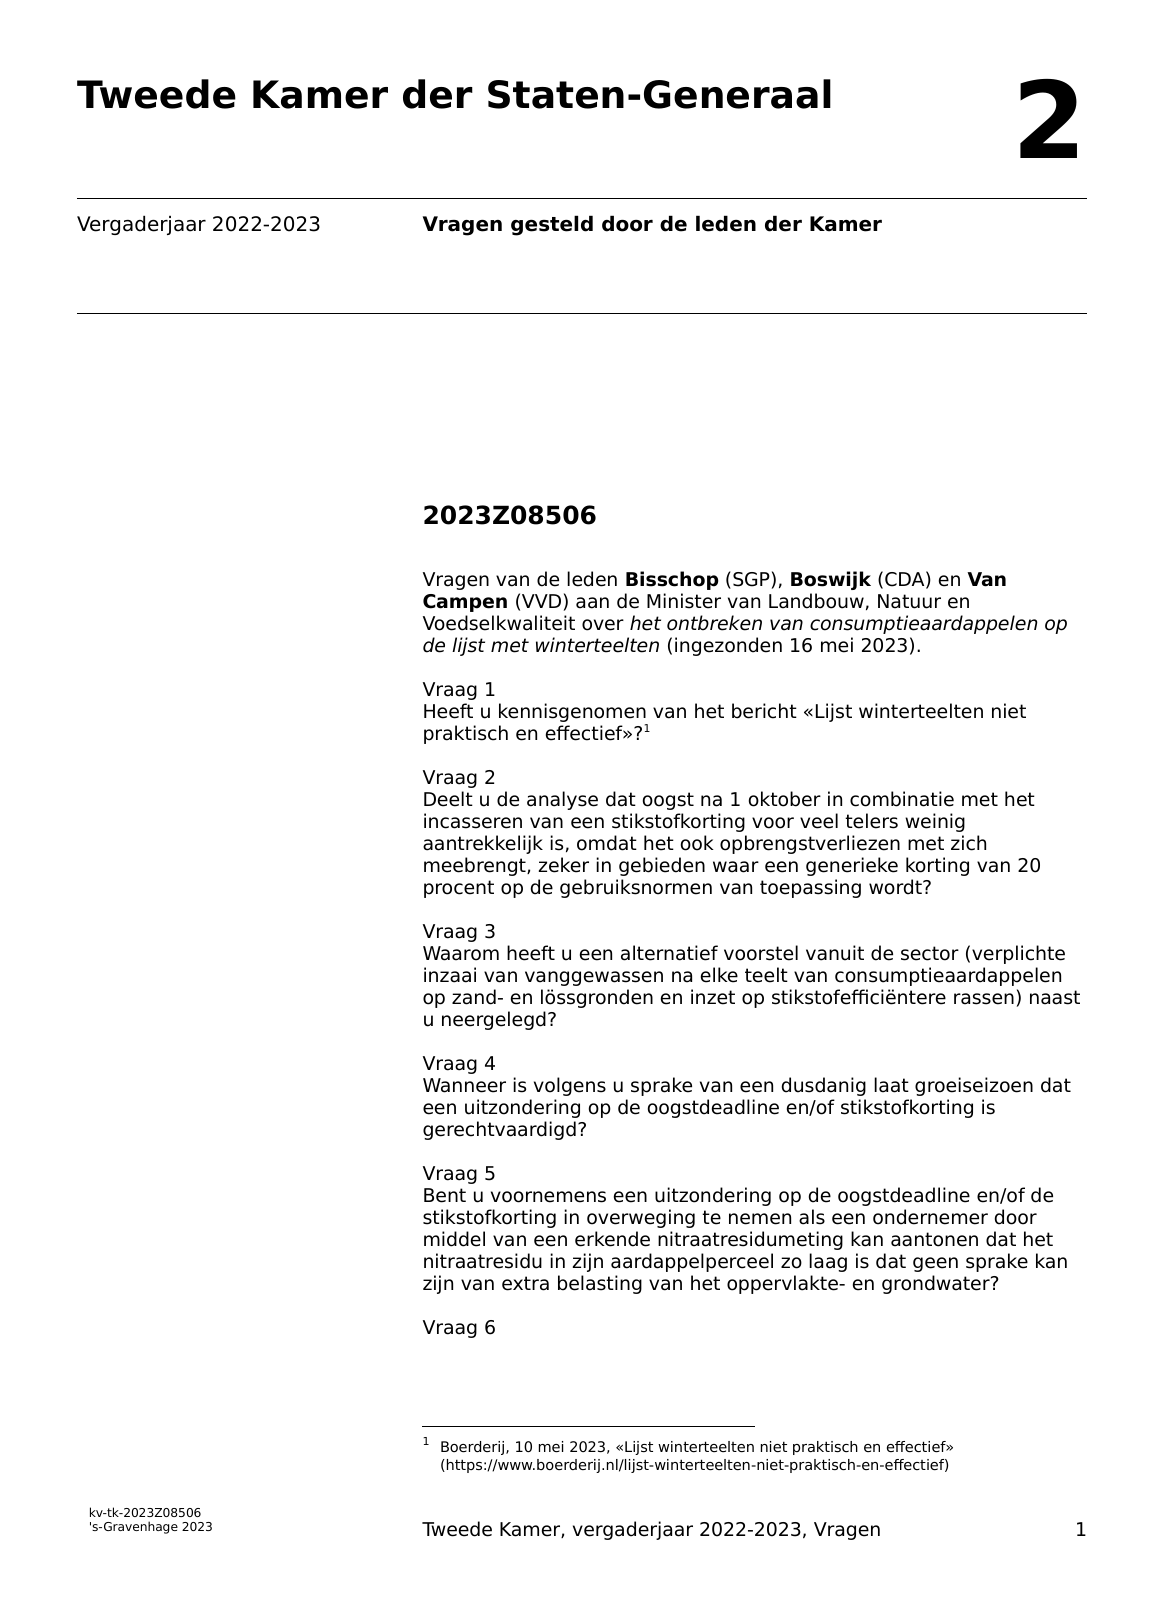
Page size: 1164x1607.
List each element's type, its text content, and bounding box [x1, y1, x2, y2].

text Vraag 3 [422, 921, 1087, 943]
table_cell Vergaderjaar 2022-2023 [77, 199, 422, 313]
table_cell Vragen gesteld door de leden der Kamer [422, 199, 1087, 313]
text Vraag 4 [422, 1053, 1087, 1075]
table_header 2 [886, 59, 1087, 198]
text Vraag 1 [422, 679, 1087, 701]
text Vragen van de leden Bisschop (SGP), Boswijk (CDA) en Van Campen (VVD) aan de Minister van Landbouw, Natuur en Voedselkwaliteit over het ontbreken van consumptieaardappelen op de lijst met winterteelten (ingezonden 16 mei 2023). [422, 569, 1087, 657]
text Boerderij, 10 mei 2023, «Lijst winterteelten niet praktisch en effectief» (https://www.boerderij.nl/lijst-winterteelten-niet-praktisch-en-effectief) [422, 1435, 1087, 1474]
text 2023Z08506 [422, 501, 1087, 531]
text Vraag 2 [422, 767, 1087, 789]
table_header Tweede Kamer der Staten-Generaal [77, 59, 886, 198]
text kv-tk-2023Z08506 [88, 1506, 323, 1520]
text Wanneer is volgens u sprake van een dusdanig laat groeiseizoen dat een uitzondering op de oogstdeadline en/of stikstofkorting is gerechtvaardigd? [422, 1075, 1087, 1141]
text 's-Gravenhage 2023 [88, 1520, 323, 1534]
text Vraag 6 [422, 1317, 1087, 1339]
text Bent u voornemens een uitzondering op de oogstdeadline en/of de stikstofkorting in overweging te nemen als een ondernemer door middel van een erkende nitraatresidumeting kan aantonen dat het nitraatresidu in zijn aardappelperceel zo laag is dat geen sprake kan zijn van extra belasting van het oppervlakte- en grondwater? [422, 1185, 1087, 1295]
text Waarom heeft u een alternatief voorstel vanuit de sector (verplichte inzaai van vanggewassen na elke teelt van consumptieaardappelen op zand- en lössgronden en inzet op stikstofefficiëntere rassen) naast u neergelegd? [422, 943, 1087, 1031]
text Deelt u de analyse dat oogst na 1 oktober in combinatie met het incasseren van een stikstofkorting voor veel telers weinig aantrekkelijk is, omdat het ook opbrengstverliezen met zich meebrengt, zeker in gebieden waar een generieke korting van 20 procent op de gebruiksnormen van toepassing wordt? [422, 789, 1087, 899]
text Heeft u kennisgenomen van het bericht «Lijst winterteelten niet praktisch en effectief»? [422, 701, 1087, 745]
text Vraag 5 [422, 1163, 1087, 1185]
